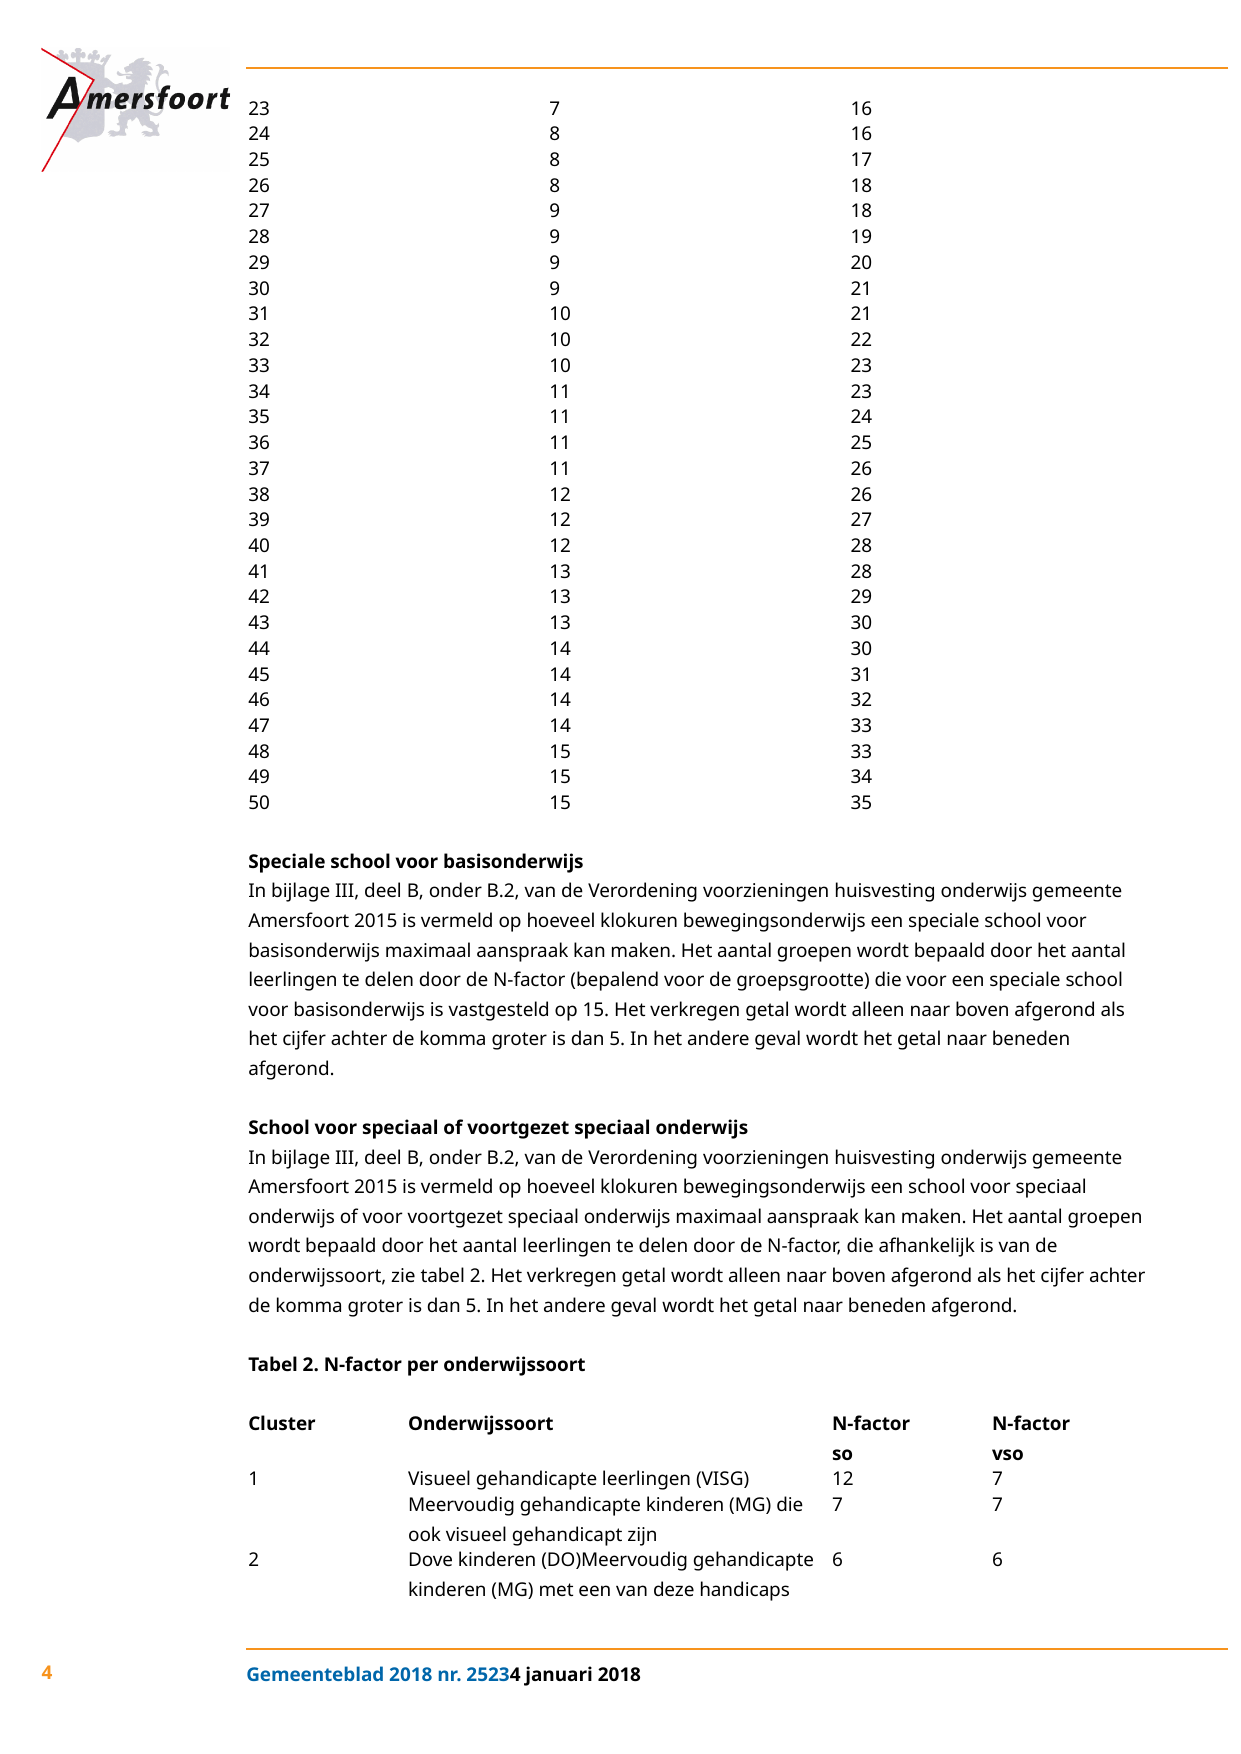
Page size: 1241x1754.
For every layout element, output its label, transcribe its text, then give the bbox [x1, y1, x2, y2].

table_cell 30 [850, 609, 1152, 635]
table_cell 15 [549, 764, 850, 789]
table_cell 29 [850, 584, 1152, 609]
table_cell 43 [248, 609, 549, 635]
table_cell 22 [850, 326, 1152, 352]
table_cell 28 [850, 558, 1152, 584]
table_cell 14 [549, 687, 850, 712]
table_cell 30 [850, 635, 1152, 661]
table_cell 37 [248, 455, 549, 481]
table_cell 28 [248, 224, 549, 249]
table_cell 9 [549, 198, 850, 223]
table_cell 7 [992, 1466, 1152, 1491]
table_cell 7 [549, 95, 850, 121]
table_cell 10 [549, 352, 850, 378]
table_cell 45 [248, 661, 549, 687]
table_cell 15 [549, 790, 850, 815]
table_cell 7 [832, 1491, 992, 1547]
table_cell 26 [850, 455, 1152, 481]
table_cell 32 [248, 326, 549, 352]
table_cell 41 [248, 558, 549, 584]
table_cell 17 [850, 146, 1152, 172]
table_cell 35 [248, 404, 549, 429]
table_cell 27 [850, 506, 1152, 532]
table_cell 23 [850, 378, 1152, 403]
table_cell 30 [248, 275, 549, 301]
text In bijlage III, deel B, onder B.2, van de Verordening voorzieningen huisvesting onderwijs gemeente Amersfoort 2015 is vermeld op hoeveel klokuren bewegingsonderwijs een speciale school voor basisonderwijs maximaal aanspraak kan maken. Het aantal groepen wordt bepaald door het aantal leerlingen te delen door de N-factor (bepalend voor de groepsgrootte) die voor een speciale school voor basisonderwijs is vastgesteld op 15. Het verkregen getal wordt alleen naar boven afgerond als het cijfer achter de komma groter is dan 5. In het andere geval wordt het getal naar beneden afgerond. [248, 878, 1152, 1081]
text In bijlage III, deel B, onder B.2, van de Verordening voorzieningen huisvesting onderwijs gemeente Amersfoort 2015 is vermeld op hoeveel klokuren bewegingsonderwijs een school voor speciaal onderwijs of voor voortgezet speciaal onderwijs maximaal aanspraak kan maken. Het aantal groepen wordt bepaald door het aantal leerlingen te delen door de N-factor, die afhankelijk is van de onderwijssoort, zie tabel 2. Het verkregen getal wordt alleen naar boven afgerond als het cijfer achter de komma groter is dan 5. In het andere geval wordt het getal naar beneden afgerond. [248, 1144, 1152, 1317]
table_cell 47 [248, 712, 549, 738]
table_cell 24 [850, 404, 1152, 429]
table_cell 23 [248, 95, 549, 121]
table_cell 9 [549, 249, 850, 275]
table_header N-factor vso [992, 1410, 1152, 1466]
table_cell 13 [549, 609, 850, 635]
table_cell 21 [850, 301, 1152, 326]
table_cell 1 [248, 1466, 408, 1547]
table_cell 16 [850, 95, 1152, 121]
table_cell 19 [850, 224, 1152, 249]
table_cell 38 [248, 481, 549, 506]
table_cell 9 [549, 275, 850, 301]
table_cell 8 [549, 172, 850, 198]
table_cell 40 [248, 532, 549, 558]
table_cell 16 [850, 121, 1152, 146]
table_cell 31 [850, 661, 1152, 687]
table_cell 31 [248, 301, 549, 326]
table_cell 8 [549, 121, 850, 146]
table_cell 26 [850, 481, 1152, 506]
table_cell 33 [850, 712, 1152, 738]
table_cell Visueel gehandicapte leerlingen (VISG) [408, 1466, 832, 1491]
table_cell 11 [549, 404, 850, 429]
table_cell 25 [850, 429, 1152, 455]
table_cell 36 [248, 429, 549, 455]
table_cell 14 [549, 661, 850, 687]
text Speciale school voor basisonderwijs [248, 848, 1152, 874]
table_cell 23 [850, 352, 1152, 378]
table_cell 35 [850, 790, 1152, 815]
table_cell 7 [992, 1491, 1152, 1547]
table_cell 9 [549, 224, 850, 249]
table_cell 13 [549, 558, 850, 584]
table_cell 11 [549, 378, 850, 403]
table_cell 25 [248, 146, 549, 172]
table_cell 14 [549, 635, 850, 661]
table_cell 14 [549, 712, 850, 738]
table_cell 12 [549, 506, 850, 532]
table_cell 50 [248, 790, 549, 815]
table_cell 18 [850, 172, 1152, 198]
table_cell 28 [850, 532, 1152, 558]
picture [41, 47, 231, 172]
table_cell 44 [248, 635, 549, 661]
text Tabel 2. N-factor per onderwijssoort [248, 1351, 1152, 1377]
table_cell 10 [549, 301, 850, 326]
table_cell 29 [248, 249, 549, 275]
table_cell 8 [549, 146, 850, 172]
table_cell 34 [850, 764, 1152, 789]
table_cell 6 [832, 1547, 992, 1602]
table_header N-factor so [832, 1410, 992, 1466]
table_cell 10 [549, 326, 850, 352]
table_cell 11 [549, 455, 850, 481]
table_cell 15 [549, 738, 850, 764]
table_cell 13 [549, 584, 850, 609]
table_cell 49 [248, 764, 549, 789]
table_cell 39 [248, 506, 549, 532]
table_cell Meervoudig gehandicapte kinderen (MG) die ook visueel gehandicapt zijn [408, 1491, 832, 1547]
table_cell 21 [850, 275, 1152, 301]
table_cell 32 [850, 687, 1152, 712]
table_cell 2 [248, 1547, 408, 1602]
table_cell 33 [850, 738, 1152, 764]
table_cell 6 [992, 1547, 1152, 1602]
table_cell 24 [248, 121, 549, 146]
table_header Cluster [248, 1410, 408, 1466]
table_cell 18 [850, 198, 1152, 223]
table_cell 33 [248, 352, 549, 378]
table_cell 48 [248, 738, 549, 764]
table_cell 46 [248, 687, 549, 712]
table_cell 27 [248, 198, 549, 223]
table_cell 12 [832, 1466, 992, 1491]
table_header Onderwijssoort [408, 1410, 832, 1466]
table_cell 42 [248, 584, 549, 609]
table_cell 12 [549, 481, 850, 506]
table_cell 34 [248, 378, 549, 403]
table_cell 12 [549, 532, 850, 558]
table_cell 26 [248, 172, 549, 198]
table_cell Dove kinderen (DO)Meervoudig gehandicapte kinderen (MG) met een van deze handicaps [408, 1547, 832, 1602]
table_cell 11 [549, 429, 850, 455]
table_cell 20 [850, 249, 1152, 275]
text School voor speciaal of voortgezet speciaal onderwijs [248, 1114, 1152, 1140]
